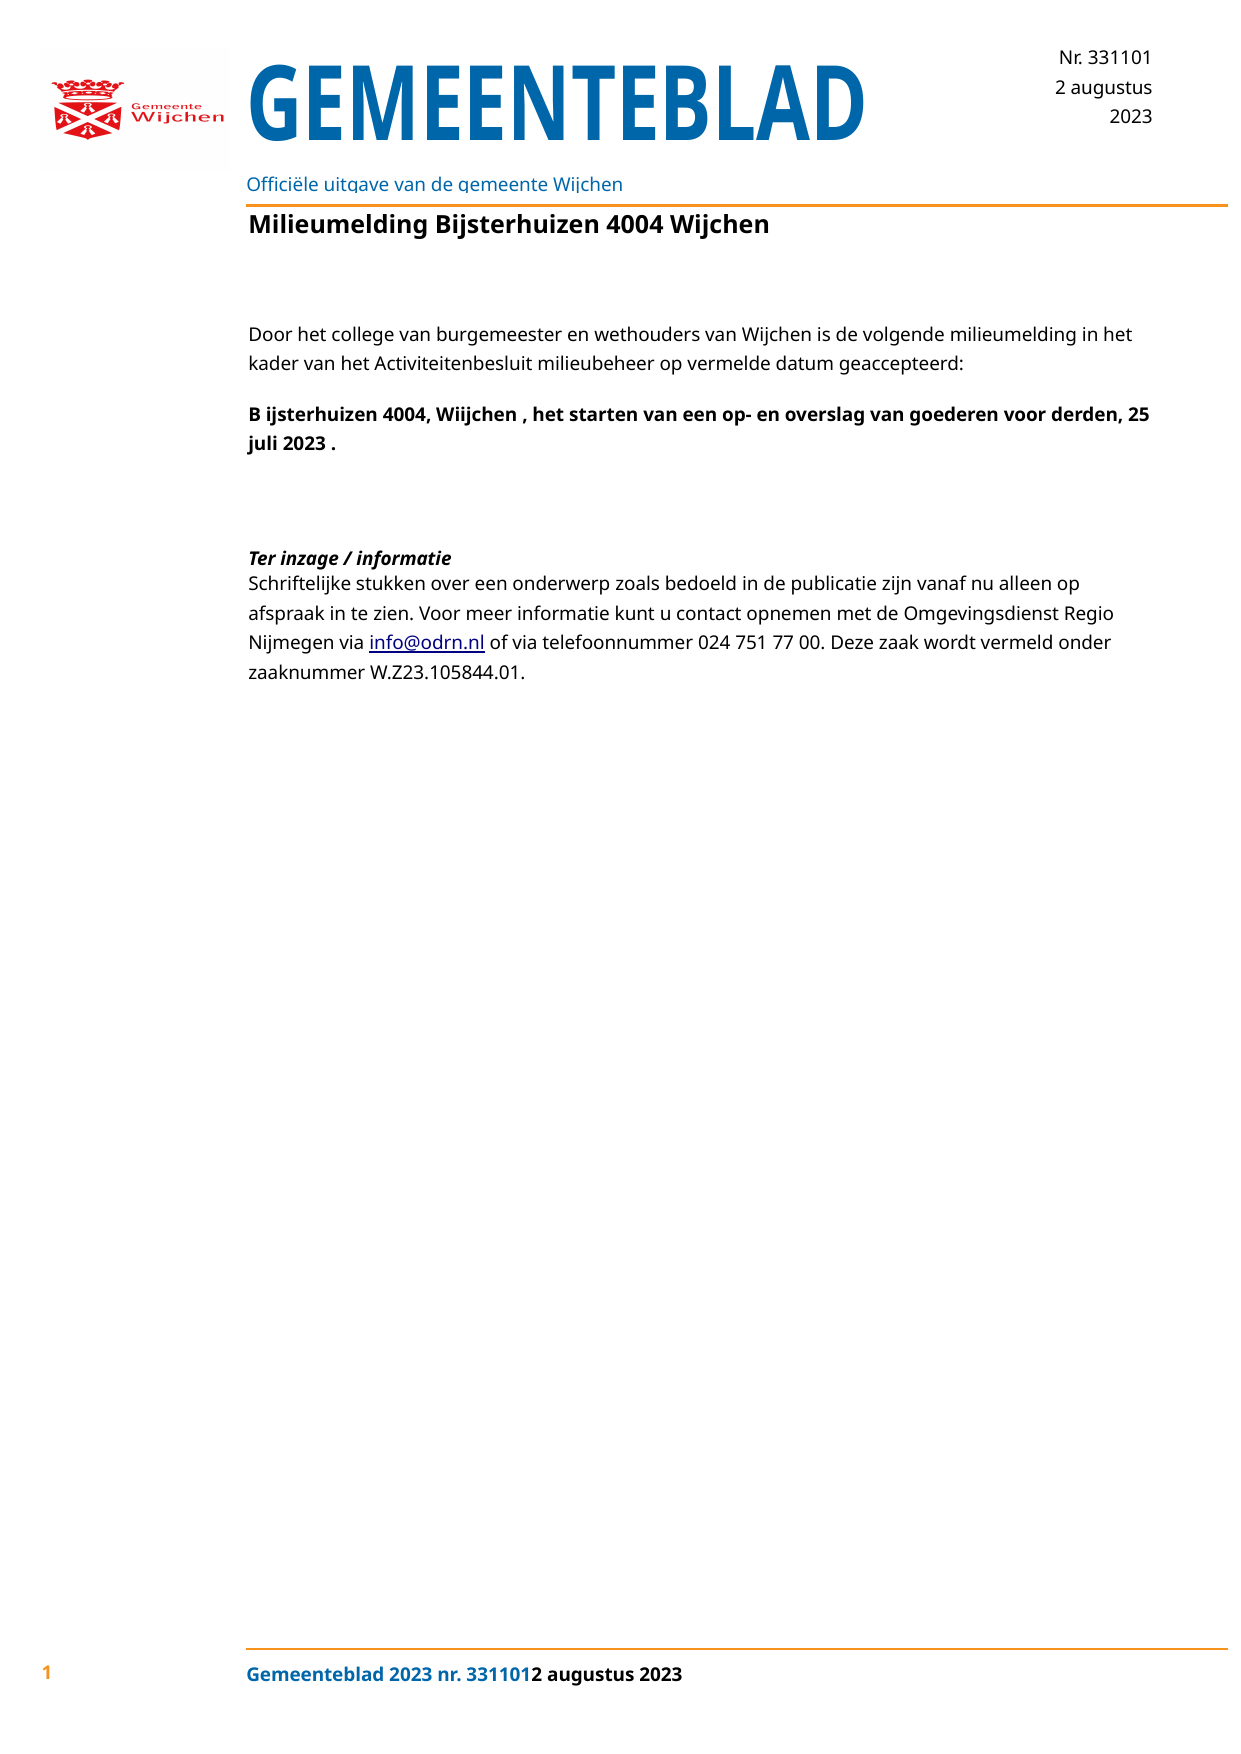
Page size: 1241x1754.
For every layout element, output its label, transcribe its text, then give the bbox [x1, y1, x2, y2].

text Milieumelding Bijsterhuizen 4004 Wijchen [248, 207, 1152, 241]
text Schriftelijke stukken over een onderwerp zoals bedoeld in de publicatie zijn vanaf nu alleen op afspraak in te zien. Voor meer informatie kunt u contact opnemen met de Omgevingsdienst Regio Nijmegen via info@odrn.nl of via telefoonnummer 024 751 77 00. Deze zaak wordt vermeld onder zaaknummer W.Z23.105844.01. [248, 570, 1152, 685]
picture [41, 47, 231, 172]
text Door het college van burgemeester en wethouders van Wijchen is de volgende milieumelding in het kader van het Activiteitenbesluit milieubeheer op vermelde datum geaccepteerd: [248, 321, 1152, 376]
text Ter inzage / informatie [248, 545, 1152, 570]
text B ijsterhuizen 4004, Wiijchen , het starten van een op- en overslag van goederen voor derden, 25 juli 2023 . [248, 401, 1152, 456]
